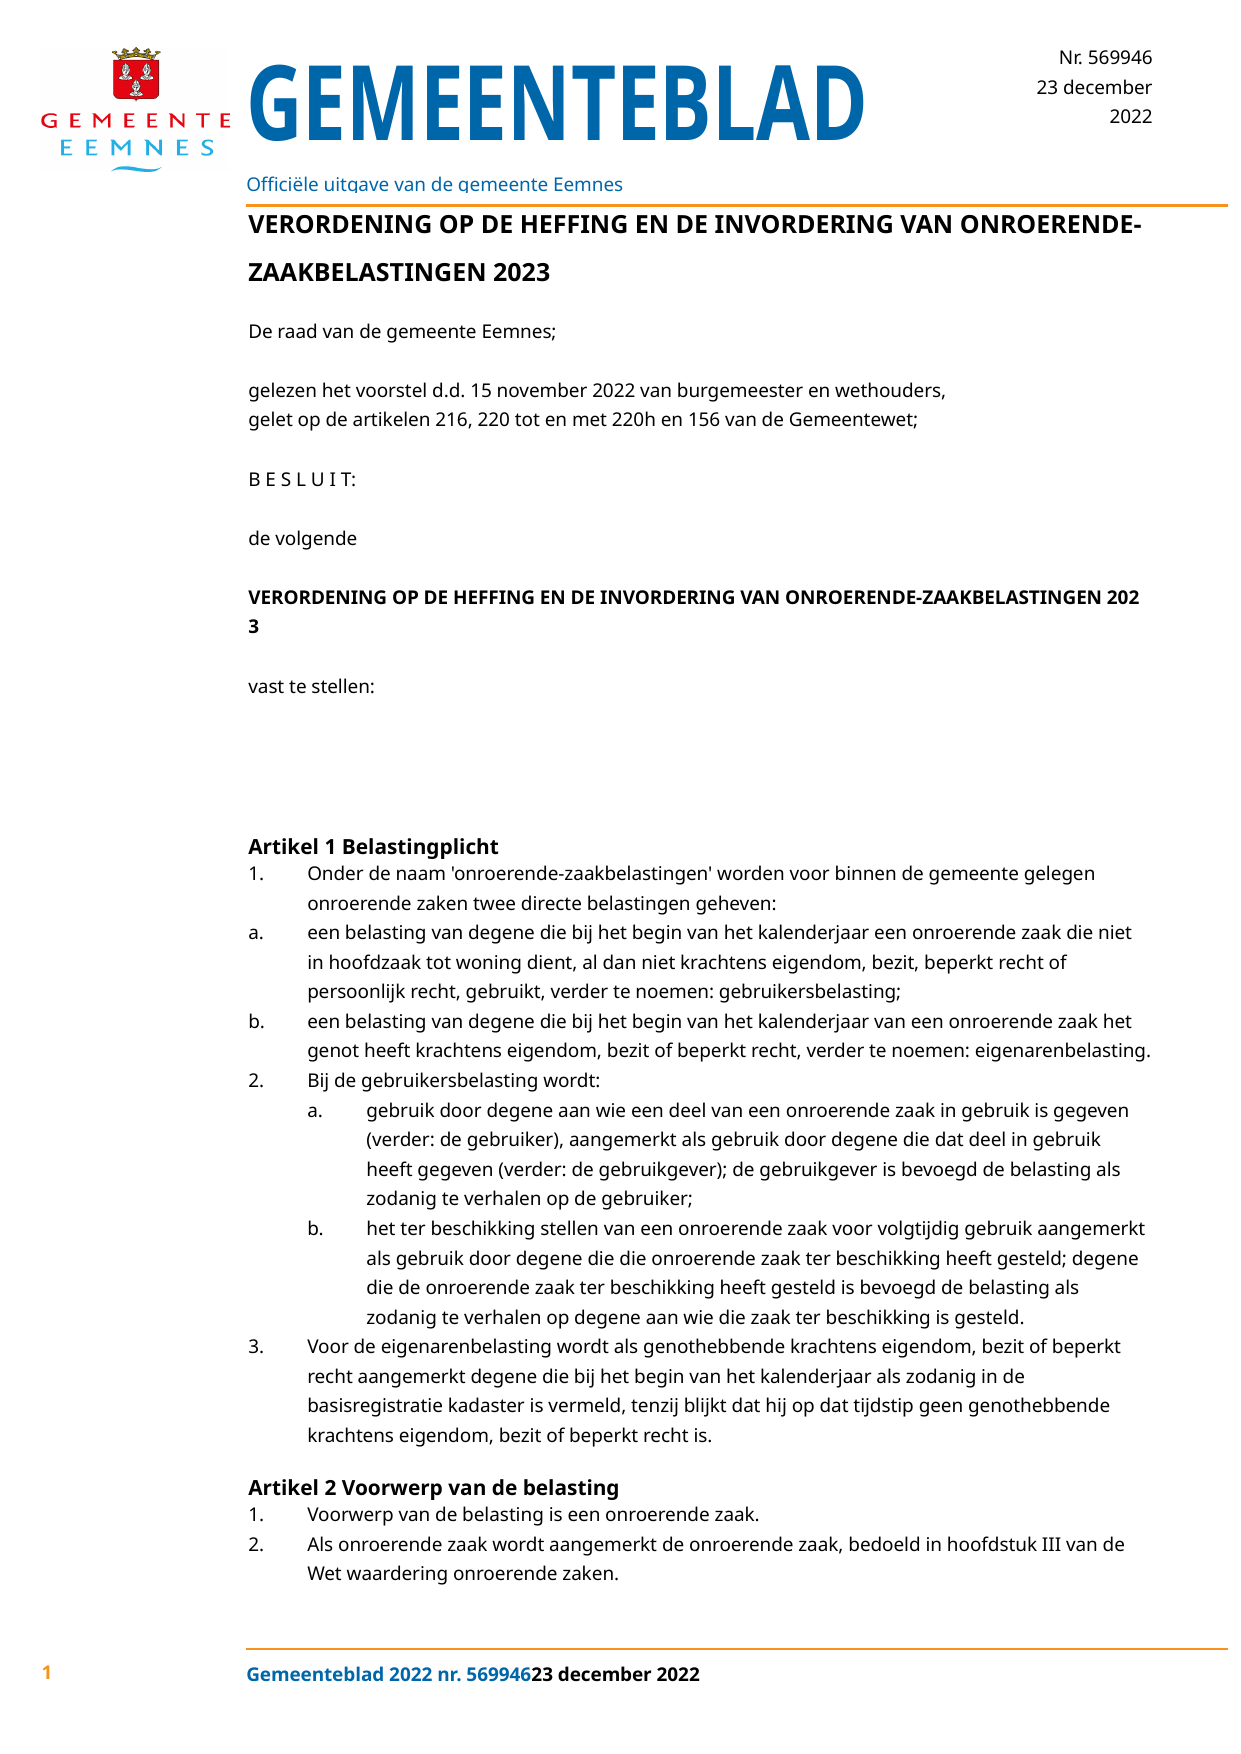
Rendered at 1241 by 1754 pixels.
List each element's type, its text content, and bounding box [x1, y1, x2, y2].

text vast te stellen: [248, 673, 1152, 699]
list het ter beschikking stellen van een onroerende zaak voor volgtijdig gebruik aangemerkt als gebruik door degene die die onroerende zaak ter beschikking heeft gesteld; degene die de onroerende zaak ter beschikking heeft gesteld is bevoegd de belasting als zodanig te verhalen op degene aan wie die zaak ter beschikking is gesteld. [307, 1215, 1152, 1330]
text gelet op de artikelen 216, 220 tot en met 220h en 156 van de Gemeentewet; [248, 407, 1152, 432]
list Bij de gebruikersbelasting wordt: [248, 1067, 1152, 1093]
list Onder de naam 'onroerende-zaakbelastingen' worden voor binnen de gemeente gelegen onroerende zaken twee directe belastingen geheven: [248, 860, 1152, 916]
text gelezen het voorstel d.d. 15 november 2022 van burgemeester en wethouders, [248, 377, 1152, 403]
text de volgende [248, 525, 1152, 551]
text Artikel 1 Belastingplicht [248, 832, 1152, 860]
text De raad van de gemeente Eemnes; [248, 318, 1152, 344]
text VERORDENING OP DE HEFFING EN DE INVORDERING VAN ONROERENDE-ZAAKBELASTINGEN 2023 [248, 207, 1152, 288]
list Voor de eigenarenbelasting wordt als genothebbende krachtens eigendom, bezit of beperkt recht aangemerkt degene die bij het begin van het kalenderjaar als zodanig in de basisregistratie kadaster is vermeld, tenzij blijkt dat hij op dat tijdstip geen genothebbende krachtens eigendom, bezit of beperkt recht is. [248, 1333, 1152, 1448]
picture [41, 47, 231, 172]
list gebruik door degene aan wie een deel van een onroerende zaak in gebruik is gegeven (verder: de gebruiker), aangemerkt als gebruik door degene die dat deel in gebruik heeft gegeven (verder: de gebruikgever); de gebruikgever is bevoegd de belasting als zodanig te verhalen op de gebruiker; [307, 1097, 1152, 1211]
list Voorwerp van de belasting is een onroerende zaak. [248, 1501, 1152, 1527]
text VERORDENING OP DE HEFFING EN DE INVORDERING VAN ONROERENDE-ZAAKBELASTINGEN 202 3 [248, 584, 1152, 639]
list een belasting van degene die bij het begin van het kalenderjaar van een onroerende zaak het genot heeft krachtens eigendom, bezit of beperkt recht, verder te noemen: eigenarenbelasting. [248, 1008, 1152, 1063]
list een belasting van degene die bij het begin van het kalenderjaar een onroerende zaak die niet in hoofdzaak tot woning dient, al dan niet krachtens eigendom, bezit, beperkt recht of persoonlijk recht, gebruikt, verder te noemen: gebruikersbelasting; [248, 919, 1152, 1004]
text Artikel 2 Voorwerp van de belasting [248, 1473, 1152, 1501]
text B E S L U I T: [248, 466, 1152, 492]
list Als onroerende zaak wordt aangemerkt de onroerende zaak, bedoeld in hoofdstuk III van de Wet waardering onroerende zaken. [248, 1531, 1152, 1586]
